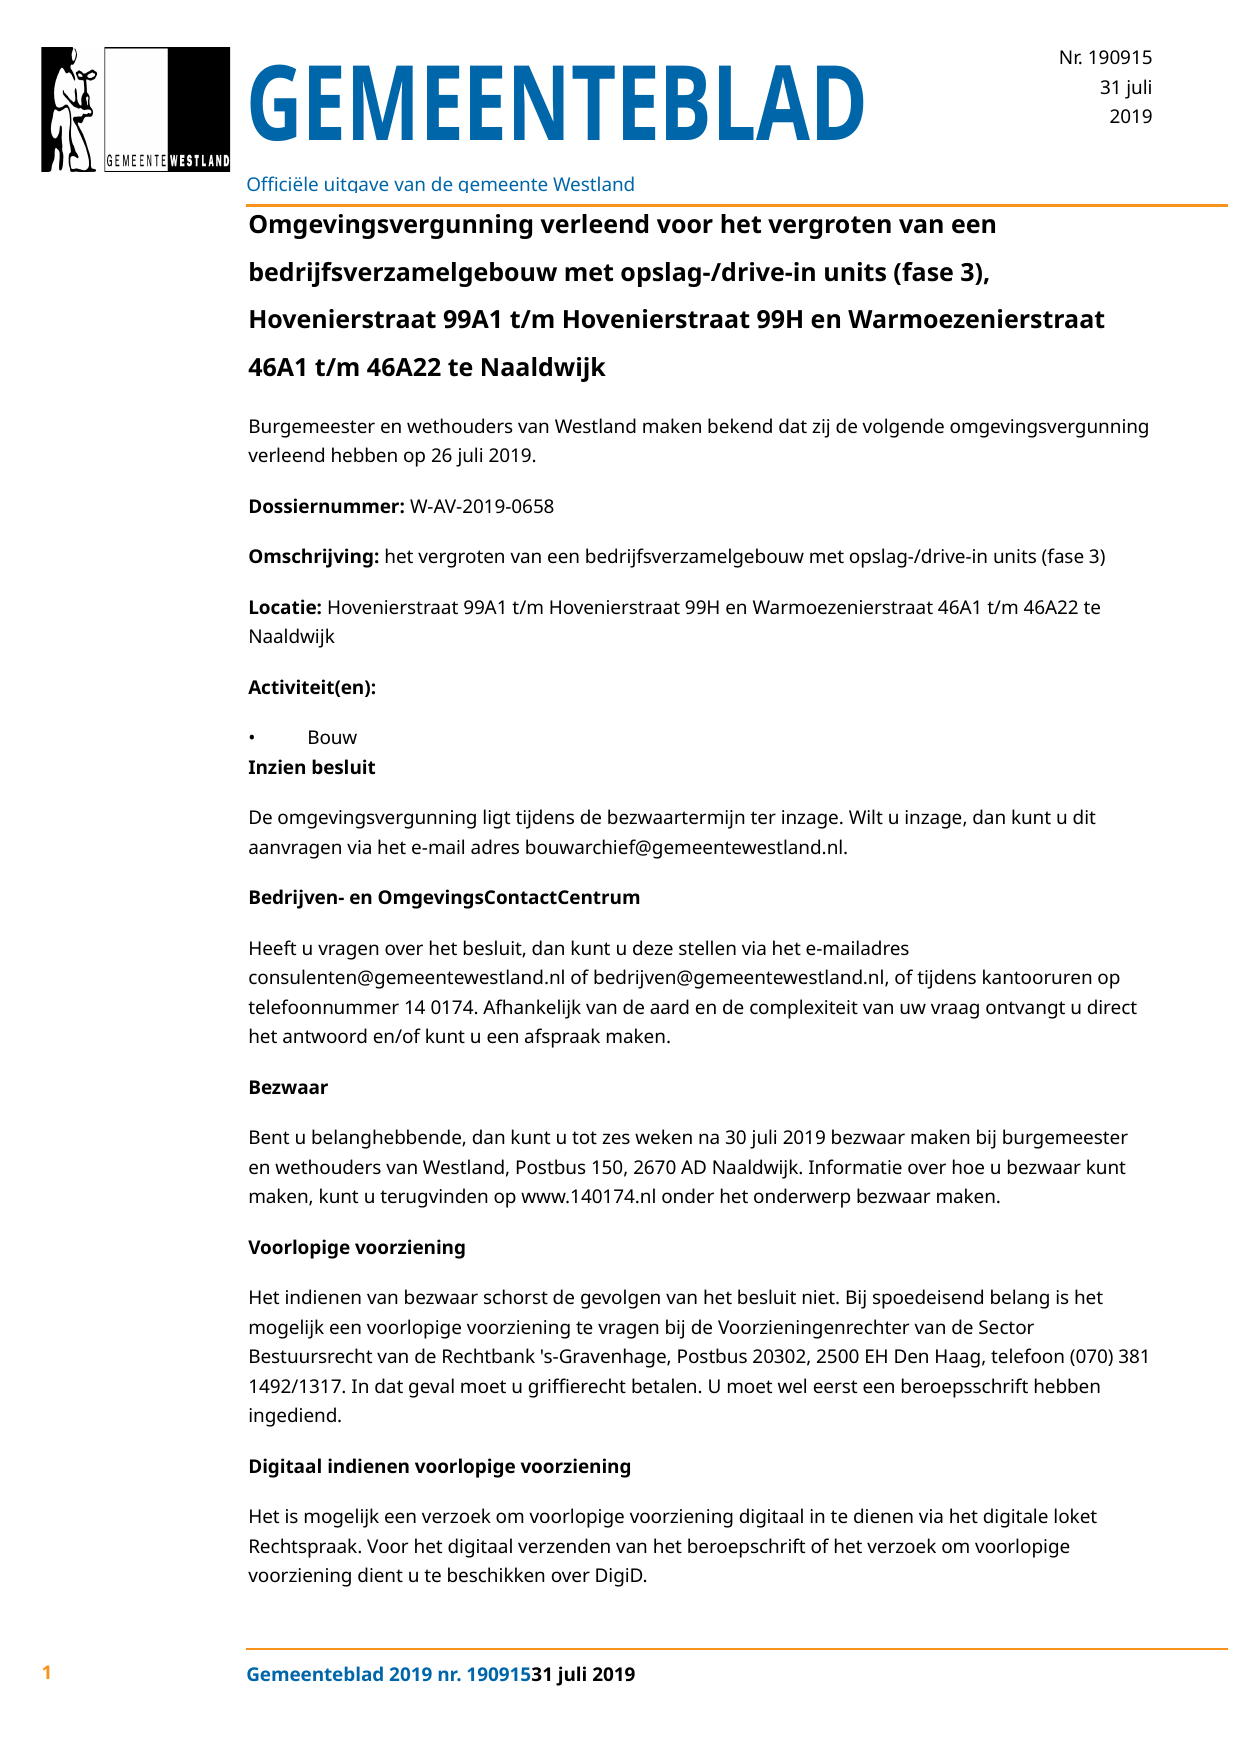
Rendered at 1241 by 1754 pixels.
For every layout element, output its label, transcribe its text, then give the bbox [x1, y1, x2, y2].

text De omgevingsvergunning ligt tijdens de bezwaartermijn ter inzage. Wilt u inzage, dan kunt u dit aanvragen via het e-mail adres bouwarchief@gemeentewestland.nl. [248, 804, 1152, 860]
text Heeft u vragen over het besluit, dan kunt u deze stellen via het e-mailadres consulenten@gemeentewestland.nl of bedrijven@gemeentewestland.nl, of tijdens kantooruren op telefoonnummer 14 0174. Afhankelijk van de aard en de complexiteit van uw vraag ontvangt u direct het antwoord en/of kunt u een afspraak maken. [248, 935, 1152, 1049]
text Omschrijving: het vergroten van een bedrijfsverzamelgebouw met opslag-/drive-in units (fase 3) [248, 543, 1152, 569]
text Inzien besluit [248, 754, 1152, 780]
text Burgemeester en wethouders van Westland maken bekend dat zij de volgende omgevingsvergunning verleend hebben op 26 juli 2019. [248, 413, 1152, 468]
text Locatie: Hovenierstraat 99A1 t/m Hovenierstraat 99H en Warmoezenierstraat 46A1 t/m 46A22 te Naaldwijk [248, 594, 1152, 649]
text Dossiernummer: W-AV-2019-0658 [248, 493, 1152, 519]
text Omgevingsvergunning verleend voor het vergroten van een bedrijfsverzamelgebouw met opslag-/drive-in units (fase 3), Hovenierstraat 99A1 t/m Hovenierstraat 99H en Warmoezenierstraat 46A1 t/m 46A22 te Naaldwijk [248, 207, 1152, 384]
text Bezwaar [248, 1074, 1152, 1100]
text Voorlopige voorziening [248, 1234, 1152, 1260]
text Het is mogelijk een verzoek om voorlopige voorziening digitaal in te dienen via het digitale loket Rechtspraak. Voor het digitaal verzenden van het beroepschrift of het verzoek om voorlopige voorziening dient u te beschikken over DigiD. [248, 1503, 1152, 1588]
text Bent u belanghebbende, dan kunt u tot zes weken na 30 juli 2019 bezwaar maken bij burgemeester en wethouders van Westland, Postbus 150, 2670 AD Naaldwijk. Informatie over hoe u bezwaar kunt maken, kunt u terugvinden op www.140174.nl onder het onderwerp bezwaar maken. [248, 1124, 1152, 1209]
text Digitaal indienen voorlopige voorziening [248, 1453, 1152, 1479]
picture [41, 47, 231, 172]
text Bedrijven- en OmgevingsContactCentrum [248, 884, 1152, 910]
text Activiteit(en): [248, 674, 1152, 700]
list Bouw [248, 724, 1152, 750]
text Het indienen van bezwaar schorst de gevolgen van het besluit niet. Bij spoedeisend belang is het mogelijk een voorlopige voorziening te vragen bij de Voorzieningenrechter van de Sector Bestuursrecht van de Rechtbank 's-Gravenhage, Postbus 20302, 2500 EH Den Haag, telefoon (070) 381 1492/1317. In dat geval moet u griffierecht betalen. U moet wel eerst een beroepsschrift hebben ingediend. [248, 1284, 1152, 1428]
